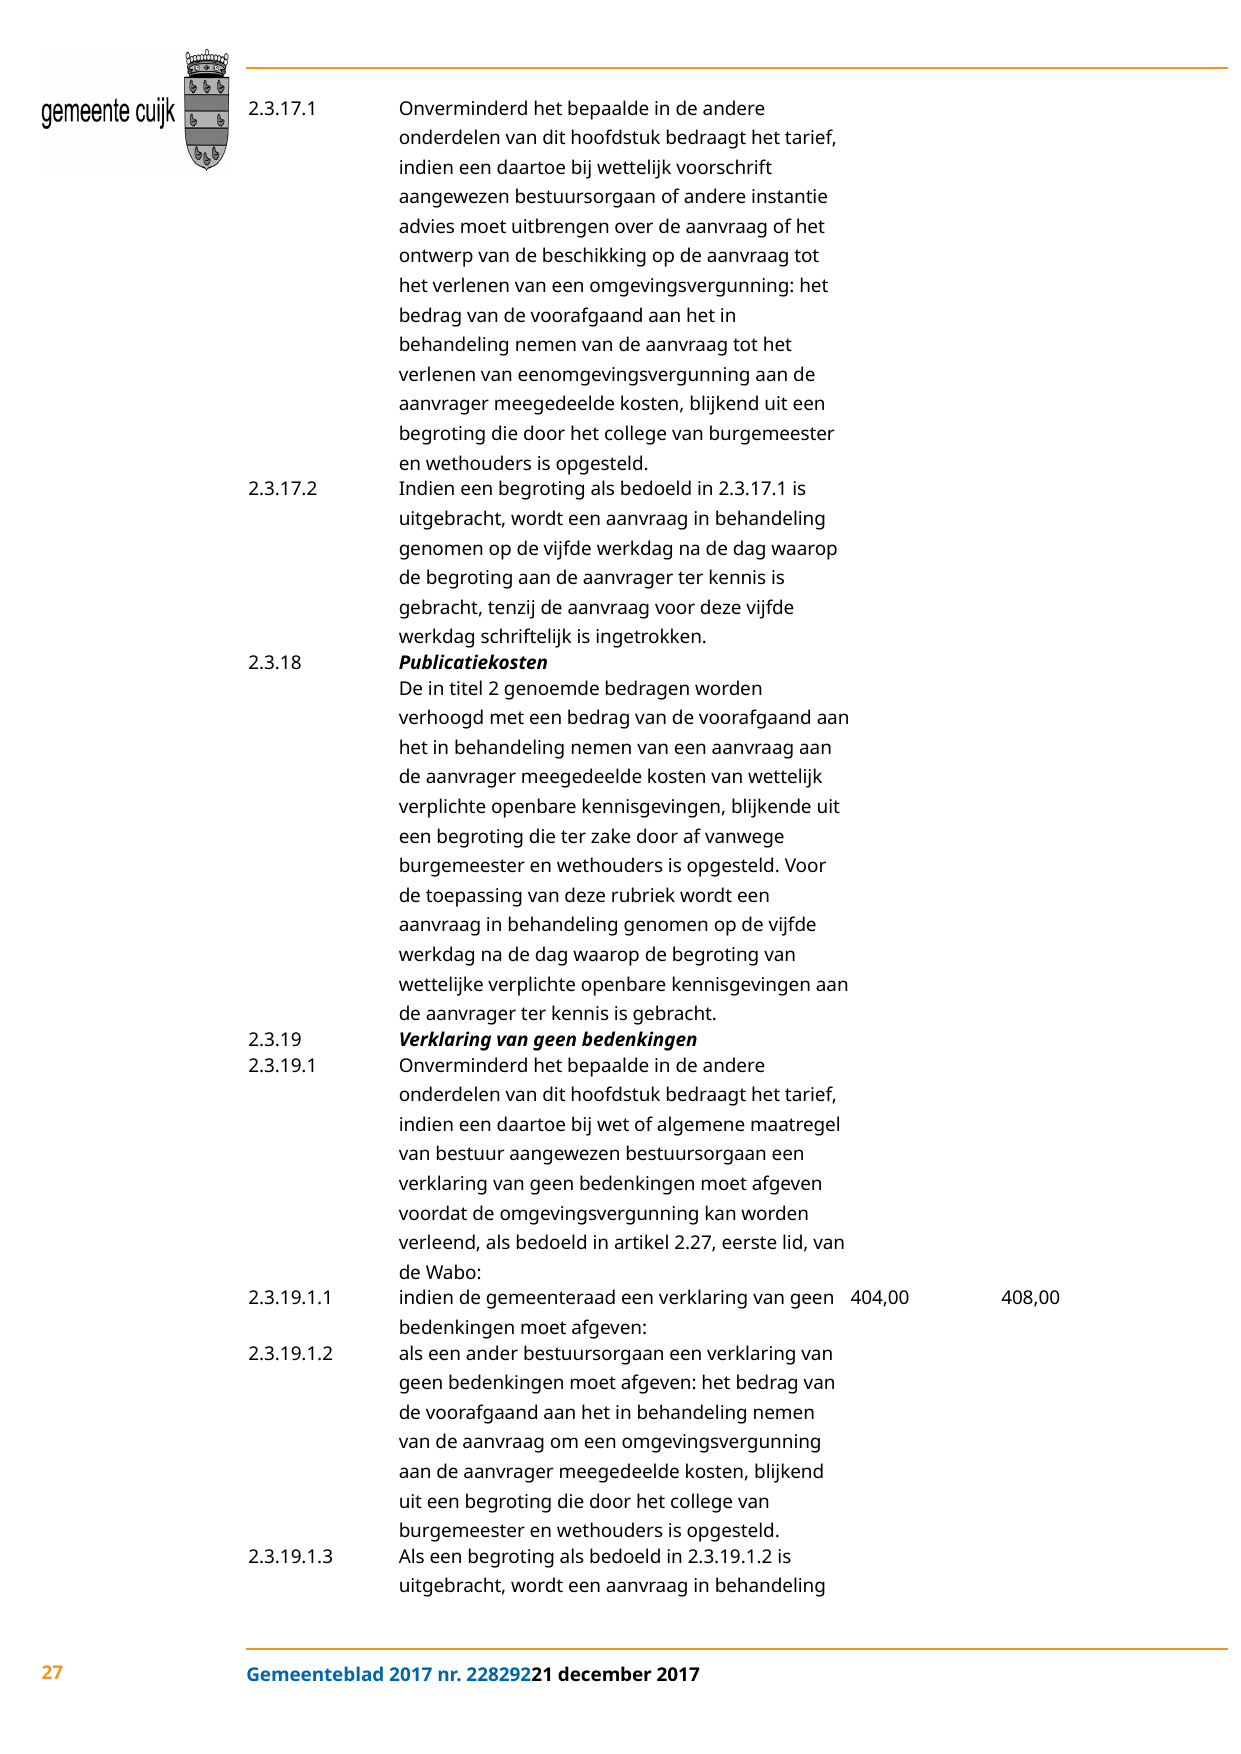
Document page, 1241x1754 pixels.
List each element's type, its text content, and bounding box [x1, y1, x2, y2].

table_cell Publicatiekosten [399, 649, 850, 675]
table_cell indien de gemeenteraad een verklaring van geen bedenkingen moet afgeven: [399, 1285, 850, 1340]
table_cell als een ander bestuursorgaan een verklaring van geen bedenkingen moet afgeven: het bedrag van de voorafgaand aan het in behandeling nemen van de aanvraag om een omgevingsvergunning aan de aanvrager meegedeelde kosten, blijkend uit een begroting die door het college van burgemeester en wethouders is opgesteld. [399, 1340, 850, 1543]
table_cell [850, 1543, 1001, 1598]
table_cell Indien een begroting als bedoeld in 2.3.17.1 is uitgebracht, wordt een aanvraag in behandeling genomen op de vijfde werkdag na de dag waarop de begroting aan de aanvrager ter kennis is gebracht, tenzij de aanvraag voor deze vijfde werkdag schriftelijk is ingetrokken. [399, 476, 850, 649]
table_cell [1001, 675, 1152, 1026]
table_cell [850, 1026, 1001, 1052]
table_cell [850, 476, 1001, 649]
table_cell 2.3.19.1.2 [248, 1340, 398, 1543]
table_cell [1001, 649, 1152, 675]
table_cell [1001, 1543, 1152, 1598]
table_cell [850, 95, 1001, 476]
table_cell [248, 675, 398, 1026]
table_cell De in titel 2 genoemde bedragen worden verhoogd met een bedrag van de voorafgaand aan het in behandeling nemen van een aanvraag aan de aanvrager meegedeelde kosten van wettelijk verplichte openbare kennisgevingen, blijkende uit een begroting die ter zake door af vanwege burgemeester en wethouders is opgesteld. Voor de toepassing van deze rubriek wordt een aanvraag in behandeling genomen op de vijfde werkdag na de dag waarop de begroting van wettelijke verplichte openbare kennisgevingen aan de aanvrager ter kennis is gebracht. [399, 675, 850, 1026]
table_cell 2.3.19.1.1 [248, 1285, 398, 1340]
table_cell [1001, 95, 1152, 476]
table_cell [1001, 1026, 1152, 1052]
table_cell Onverminderd het bepaalde in de andere onderdelen van dit hoofdstuk bedraagt het tarief, indien een daartoe bij wet of algemene maatregel van bestuur aangewezen bestuursorgaan een verklaring van geen bedenkingen moet afgeven voordat de omgevingsvergunning kan worden verleend, als bedoeld in artikel 2.27, eerste lid, van de Wabo: [399, 1052, 850, 1284]
table_cell [850, 1340, 1001, 1543]
table_cell [1001, 476, 1152, 649]
table_cell [850, 649, 1001, 675]
table_cell Verklaring van geen bedenkingen [399, 1026, 850, 1052]
table_cell [850, 675, 1001, 1026]
table_cell [1001, 1340, 1152, 1543]
table_cell 2.3.18 [248, 649, 398, 675]
table_cell Als een begroting als bedoeld in 2.3.19.1.2 is uitgebracht, wordt een aanvraag in behandeling [399, 1543, 850, 1598]
table_cell 408,00 [1001, 1285, 1152, 1340]
table_cell 2.3.17.1 [248, 95, 398, 476]
table_cell 2.3.19.1.3 [248, 1543, 398, 1598]
picture [41, 47, 231, 172]
table_cell 404,00 [850, 1285, 1001, 1340]
table_cell [850, 1052, 1001, 1284]
table_cell 2.3.19 [248, 1026, 398, 1052]
table_cell [1001, 1052, 1152, 1284]
table_cell 2.3.19.1 [248, 1052, 398, 1284]
table_cell Onverminderd het bepaalde in de andere onderdelen van dit hoofdstuk bedraagt het tarief, indien een daartoe bij wettelijk voorschrift aangewezen bestuursorgaan of andere instantie advies moet uitbrengen over de aanvraag of het ontwerp van de beschikking op de aanvraag tot het verlenen van een omgevingsvergunning: het bedrag van de voorafgaand aan het in behandeling nemen van de aanvraag tot het verlenen van eenomgevingsvergunning aan de aanvrager meegedeelde kosten, blijkend uit een begroting die door het college van burgemeester en wethouders is opgesteld. [399, 95, 850, 476]
table_cell 2.3.17.2 [248, 476, 398, 649]
